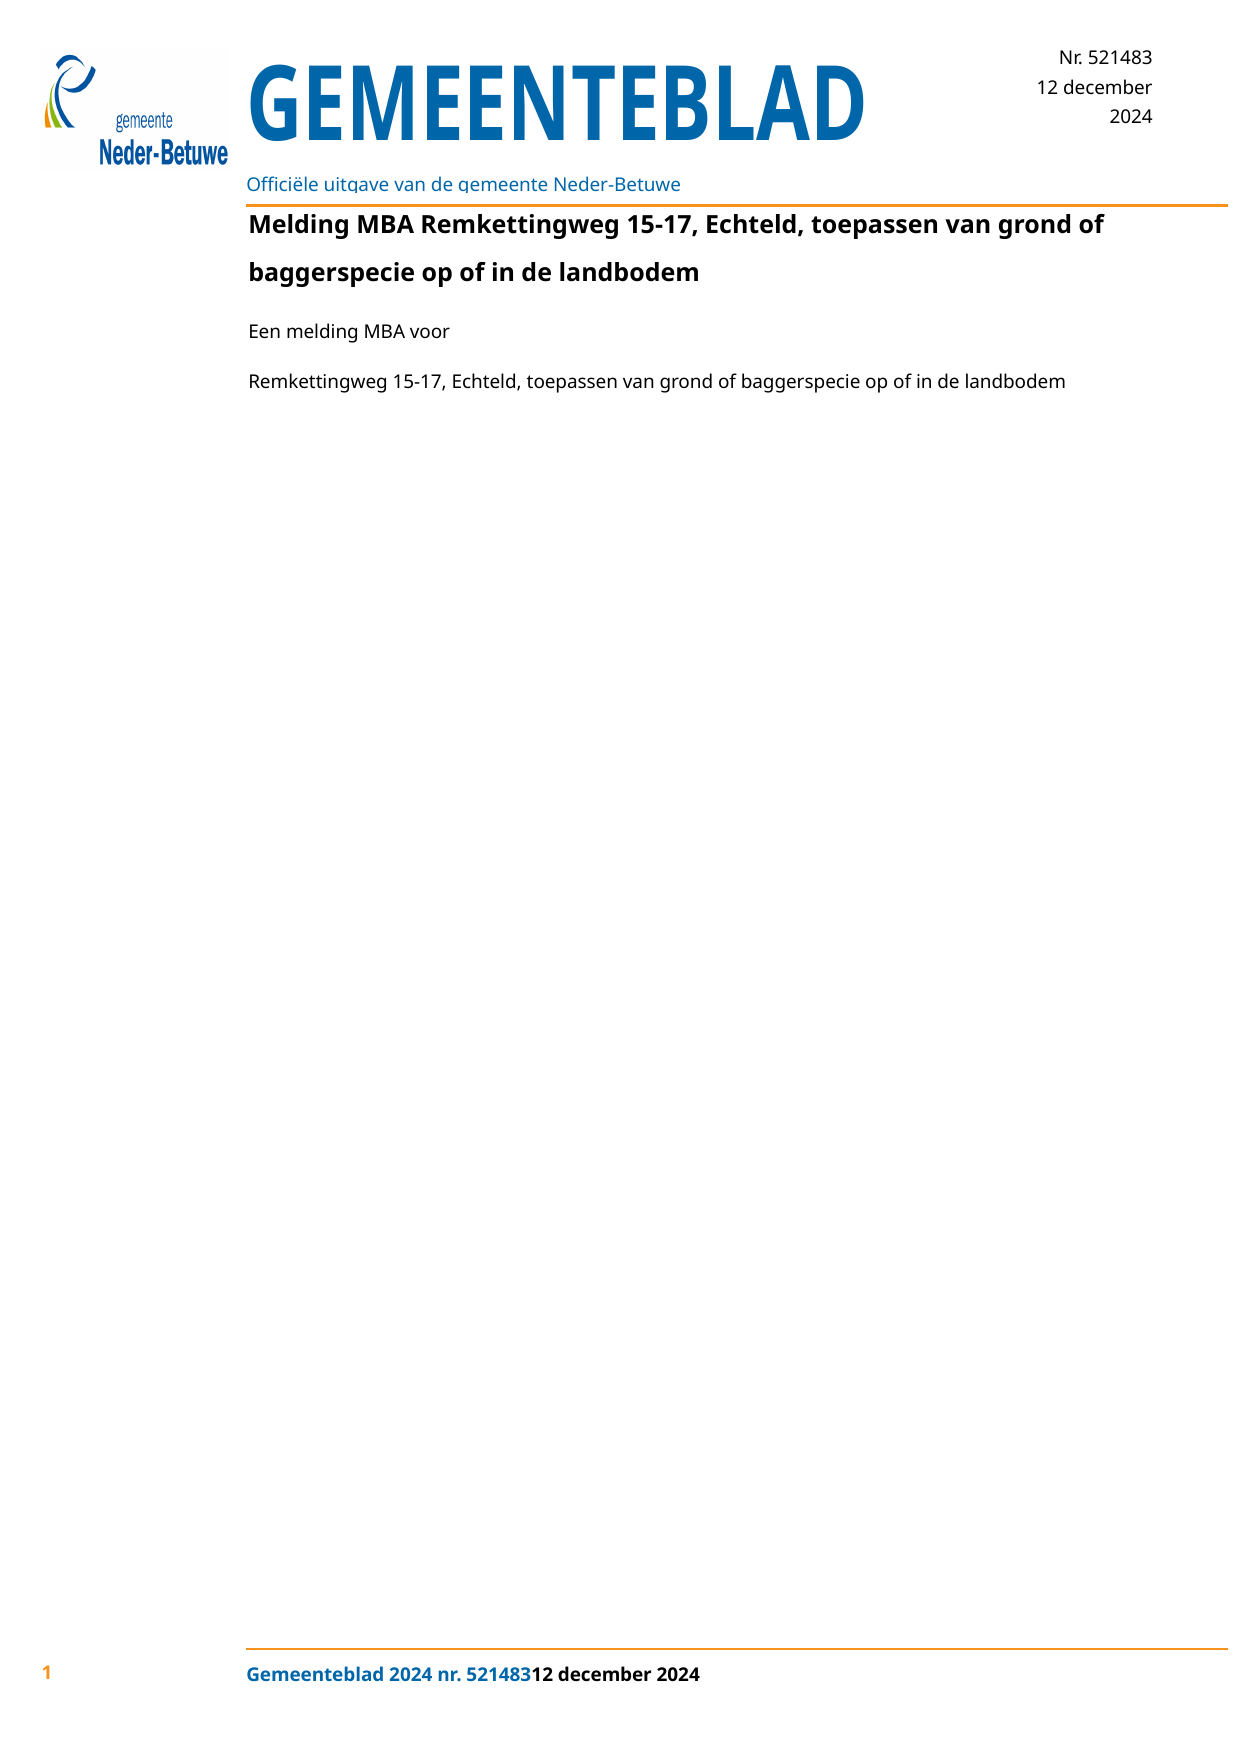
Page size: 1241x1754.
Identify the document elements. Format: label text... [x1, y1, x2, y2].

picture [41, 47, 231, 172]
text Melding MBA Remkettingweg 15-17, Echteld, toepassen van grond of baggerspecie op of in de landbodem [248, 207, 1152, 288]
text Remkettingweg 15-17, Echteld, toepassen van grond of baggerspecie op of in de landbodem [248, 368, 1152, 394]
text Een melding MBA voor [248, 318, 1152, 344]
